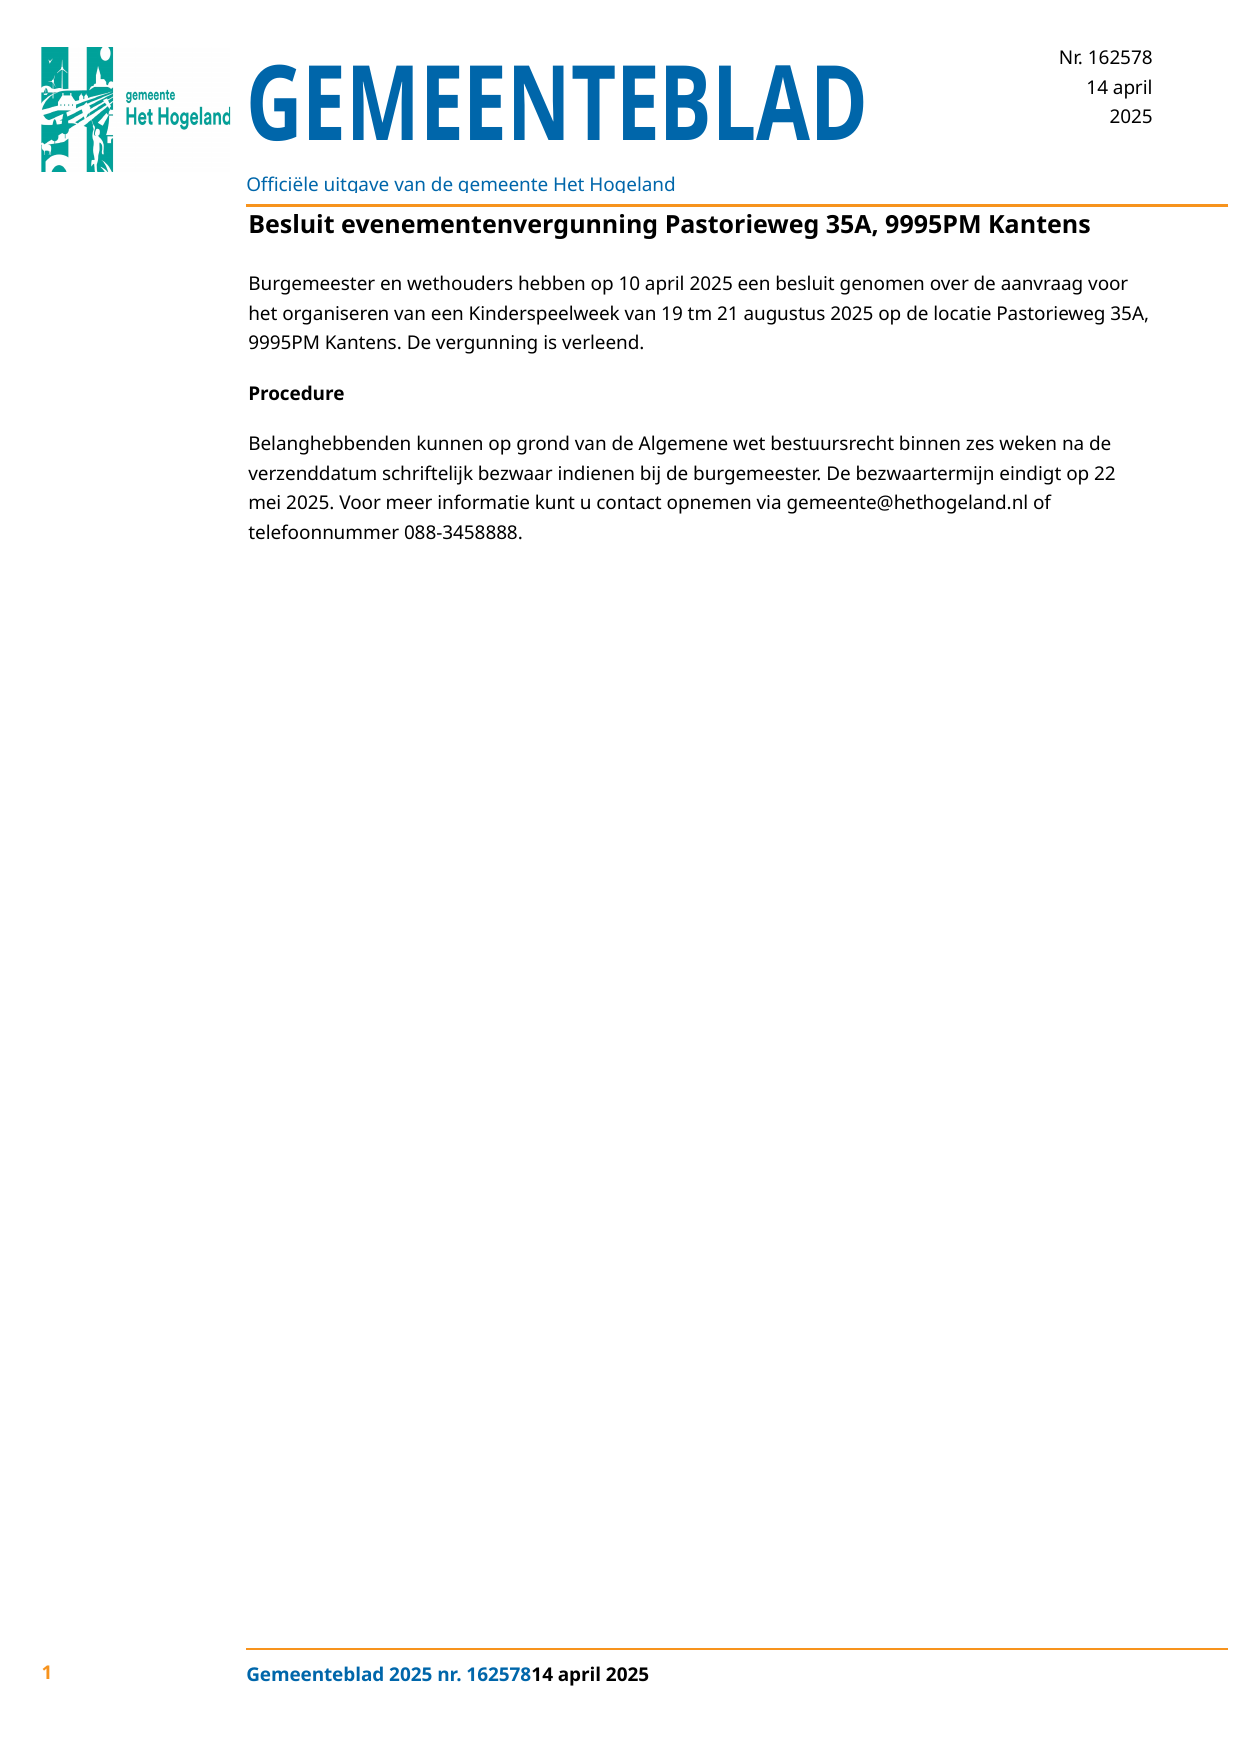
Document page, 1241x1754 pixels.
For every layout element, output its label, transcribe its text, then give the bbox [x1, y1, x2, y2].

text Besluit evenementenvergunning Pastorieweg 35A, 9995PM Kantens [248, 207, 1152, 241]
text Burgemeester en wethouders hebben op 10 april 2025 een besluit genomen over de aanvraag voor het organiseren van een Kinderspeelweek van 19 tm 21 augustus 2025 op de locatie Pastorieweg 35A, 9995PM Kantens. De vergunning is verleend. [248, 270, 1152, 355]
picture [41, 47, 231, 172]
text Procedure [248, 380, 1152, 406]
text Belanghebbenden kunnen op grond van de Algemene wet bestuursrecht binnen zes weken na de verzenddatum schriftelijk bezwaar indienen bij de burgemeester. De bezwaartermijn eindigt op 22 mei 2025. Voor meer informatie kunt u contact opnemen via gemeente@hethogeland.nl of telefoonnummer 088-3458888. [248, 430, 1152, 545]
